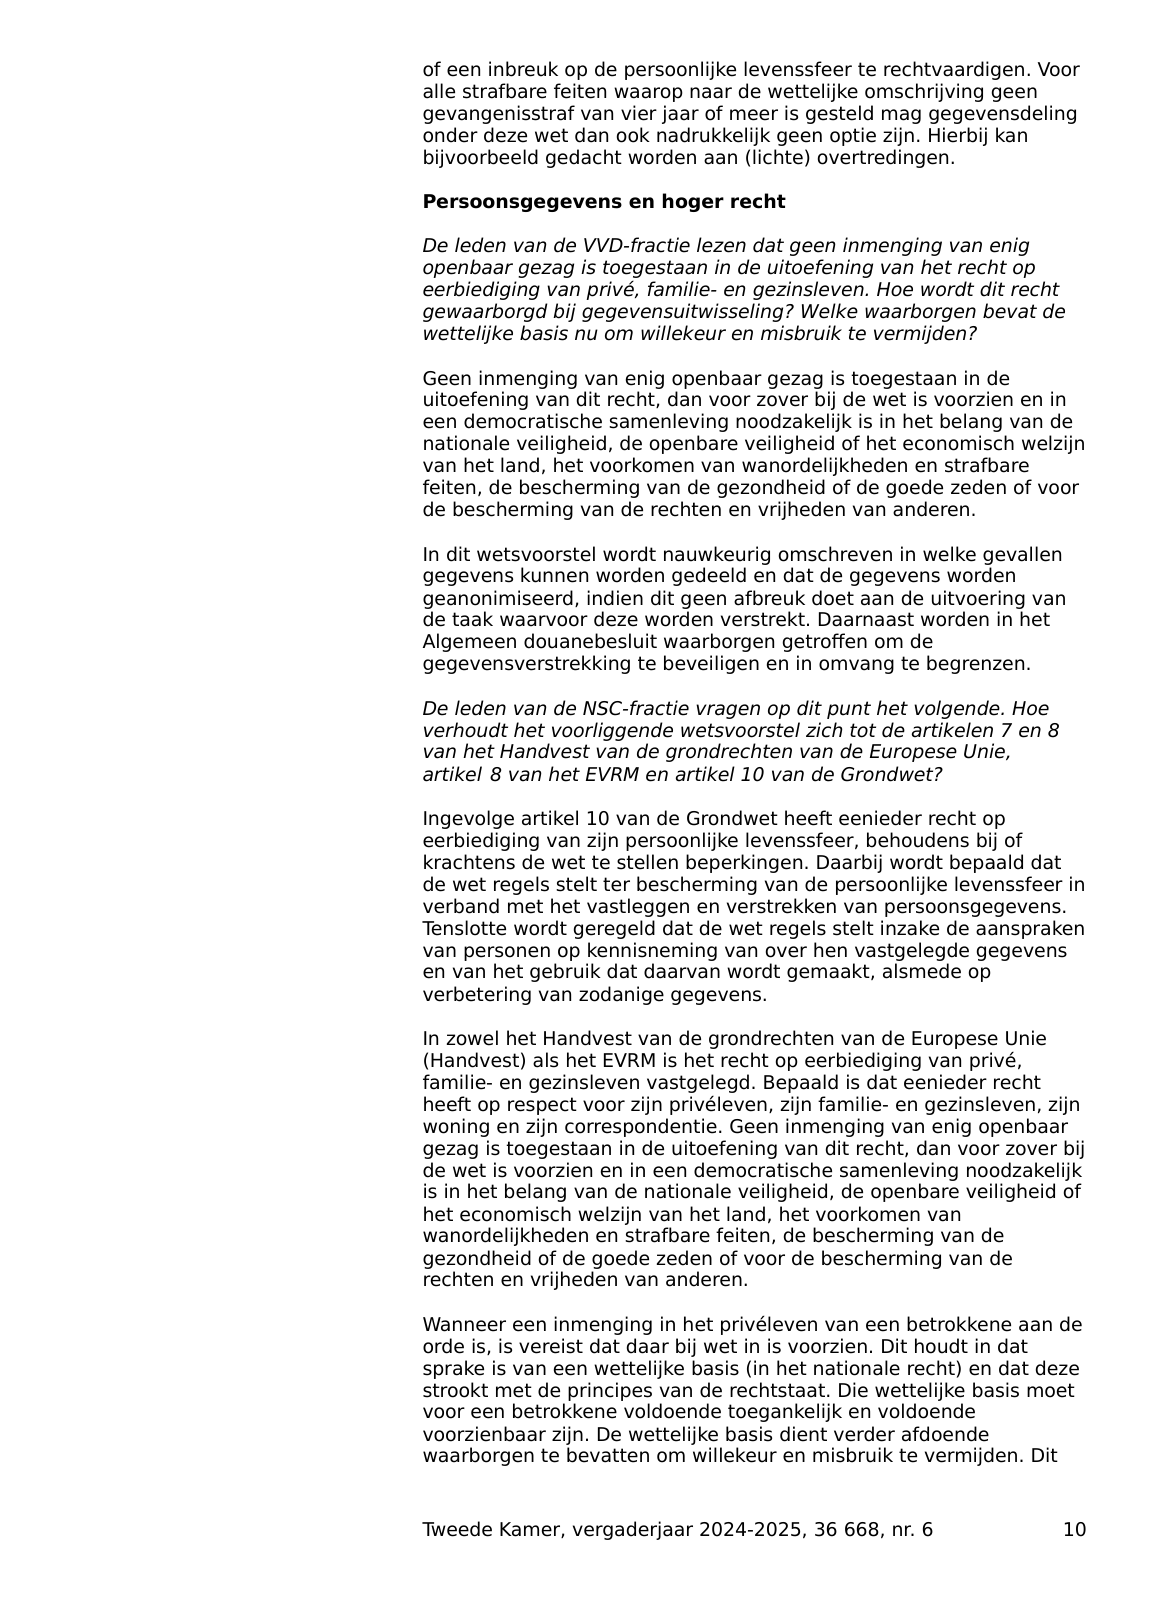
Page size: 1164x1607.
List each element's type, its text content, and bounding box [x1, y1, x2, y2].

text Wanneer een inmenging in het privéleven van een betrokkene aan de orde is, is vereist dat daar bij wet in is voorzien. Dit houdt in dat sprake is van een wettelijke basis (in het nationale recht) en dat deze strookt met de principes van de rechtstaat. Die wettelijke basis moet voor een betrokkene voldoende toegankelijk en voldoende voorzienbaar zijn. De wettelijke basis dient verder afdoende waarborgen te bevatten om willekeur en misbruik te vermijden. Dit [422, 1313, 1087, 1467]
text De leden van de VVD-fractie lezen dat geen inmenging van enig openbaar gezag is toegestaan in de uitoefening van het recht op eerbiediging van privé, familie- en gezinsleven. Hoe wordt dit recht gewaarborgd bij gegevensuitwisseling? Welke waarborgen bevat de wettelijke basis nu om willekeur en misbruik te vermijden? [422, 235, 1087, 345]
text Ingevolge artikel 10 van de Grondwet heeft eenieder recht op eerbiediging van zijn persoonlijke levenssfeer, behoudens bij of krachtens de wet te stellen beperkingen. Daarbij wordt bepaald dat de wet regels stelt ter bescherming van de persoonlijke levenssfeer in verband met het vastleggen en verstrekken van persoonsgegevens. Tenslotte wordt geregeld dat de wet regels stelt inzake de aanspraken van personen op kennisneming van over hen vastgelegde gegevens en van het gebruik dat daarvan wordt gemaakt, alsmede op verbetering van zodanige gegevens. [422, 808, 1087, 1005]
text De leden van de NSC-fractie vragen op dit punt het volgende. Hoe verhoudt het voorliggende wetsvoorstel zich tot de artikelen 7 en 8 van het Handvest van de grondrechten van de Europese Unie, artikel 8 van het EVRM en artikel 10 van de Grondwet? [422, 697, 1087, 785]
subtitle Persoonsgegevens en hoger recht [422, 191, 1087, 213]
text In zowel het Handvest van de grondrechten van de Europese Unie (Handvest) als het EVRM is het recht op eerbiediging van privé, familie- en gezinsleven vastgelegd. Bepaald is dat eenieder recht heeft op respect voor zijn privéleven, zijn familie- en gezinsleven, zijn woning en zijn correspondentie. Geen inmenging van enig openbaar gezag is toegestaan in de uitoefening van dit recht, dan voor zover bij de wet is voorzien en in een democratische samenleving noodzakelijk is in het belang van de nationale veiligheid, de openbare veiligheid of het economisch welzijn van het land, het voorkomen van wanordelijkheden en strafbare feiten, de bescherming van de gezondheid of de goede zeden of voor de bescherming van de rechten en vrijheden van anderen. [422, 1028, 1087, 1291]
text In dit wetsvoorstel wordt nauwkeurig omschreven in welke gevallen gegevens kunnen worden gedeeld en dat de gegevens worden geanonimiseerd, indien dit geen afbreuk doet aan de uitvoering van de taak waarvoor deze worden verstrekt. Daarnaast worden in het Algemeen douanebesluit waarborgen getroffen om de gegevensverstrekking te beveiligen en in omvang te begrenzen. [422, 543, 1087, 675]
text Geen inmenging van enig openbaar gezag is toegestaan in de uitoefening van dit recht, dan voor zover bij de wet is voorzien en in een democratische samenleving noodzakelijk is in het belang van de nationale veiligheid, de openbare veiligheid of het economisch welzijn van het land, het voorkomen van wanordelijkheden en strafbare feiten, de bescherming van de gezondheid of de goede zeden of voor de bescherming van de rechten en vrijheden van anderen. [422, 367, 1087, 521]
text of een inbreuk op de persoonlijke levenssfeer te rechtvaardigen. Voor alle strafbare feiten waarop naar de wettelijke omschrijving geen gevangenisstraf van vier jaar of meer is gesteld mag gegevensdeling onder deze wet dan ook nadrukkelijk geen optie zijn. Hierbij kan bijvoorbeeld gedacht worden aan (lichte) overtredingen. [422, 59, 1087, 169]
